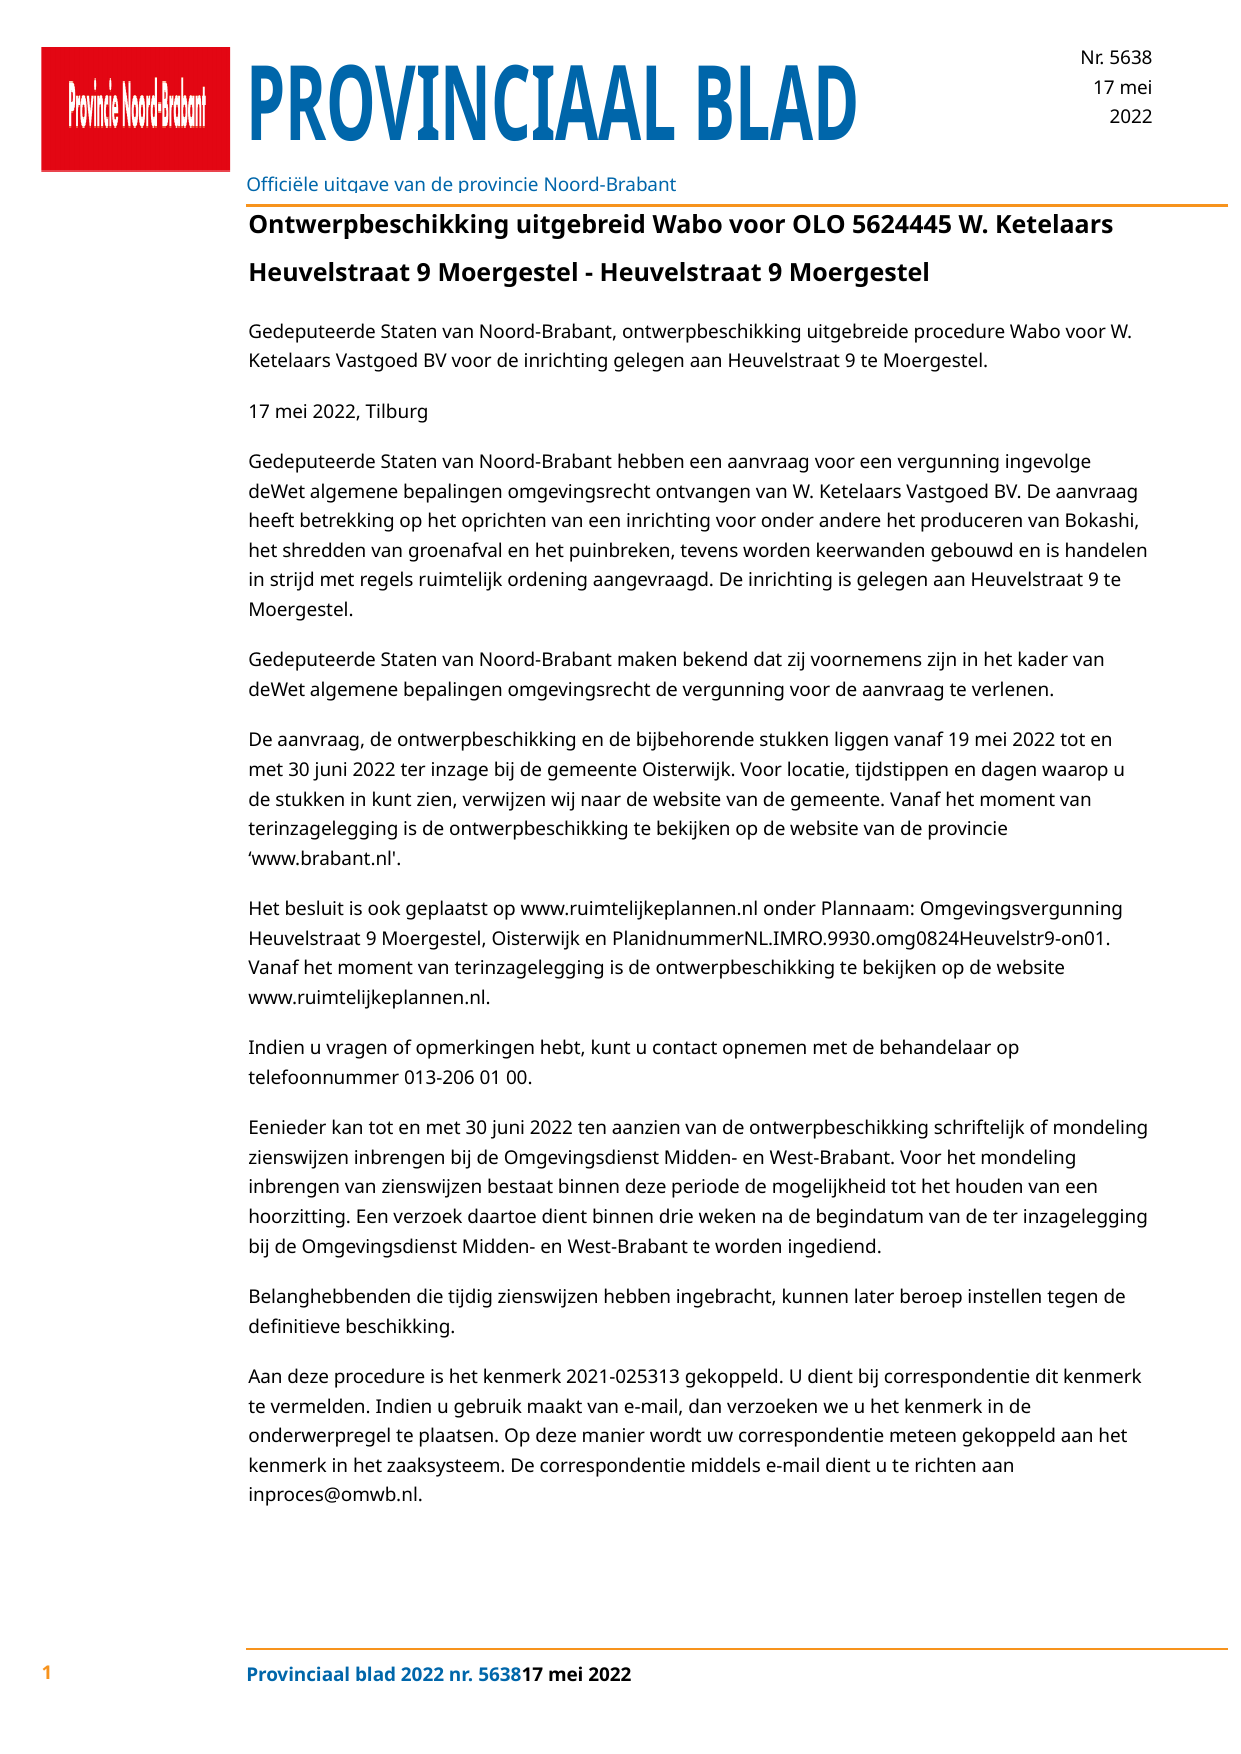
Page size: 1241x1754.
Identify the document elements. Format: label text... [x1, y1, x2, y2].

text Gedeputeerde Staten van Noord-Brabant hebben een aanvraag voor een vergunning ingevolge deWet algemene bepalingen omgevingsrecht ontvangen van W. Ketelaars Vastgoed BV. De aanvraag heeft betrekking op het oprichten van een inrichting voor onder andere het produceren van Bokashi, het shredden van groenafval en het puinbreken, tevens worden keerwanden gebouwd en is handelen in strijd met regels ruimtelijk ordening aangevraagd. De inrichting is gelegen aan Heuvelstraat 9 te Moergestel. [248, 448, 1152, 622]
text De aanvraag, de ontwerpbeschikking en de bijbehorende stukken liggen vanaf 19 mei 2022 tot en met 30 juni 2022 ter inzage bij de gemeente Oisterwijk. Voor locatie, tijdstippen en dagen waarop u de stukken in kunt zien, verwijzen wij naar de website van de gemeente. Vanaf het moment van terinzagelegging is de ontwerpbeschikking te bekijken op de website van de provincie ‘www.brabant.nl'. [248, 727, 1152, 871]
text Eenieder kan tot en met 30 juni 2022 ten aanzien van de ontwerpbeschikking schriftelijk of mondeling zienswijzen inbrengen bij de Omgevingsdienst Midden- en West-Brabant. Voor het mondeling inbrengen van zienswijzen bestaat binnen deze periode de mogelijkheid tot het houden van een hoorzitting. Een verzoek daartoe dient binnen drie weken na de begindatum van de ter inzagelegging bij de Omgevingsdienst Midden- en West-Brabant te worden ingediend. [248, 1114, 1152, 1259]
text Aan deze procedure is het kenmerk 2021-025313 gekoppeld. U dient bij correspondentie dit kenmerk te vermelden. Indien u gebruik maakt van e-mail, dan verzoeken we u het kenmerk in de onderwerpregel te plaatsen. Op deze manier wordt uw correspondentie meteen gekoppeld aan het kenmerk in het zaaksysteem. De correspondentie middels e-mail dient u te richten aan inproces@omwb.nl. [248, 1363, 1152, 1507]
picture [41, 47, 231, 172]
text Gedeputeerde Staten van Noord-Brabant maken bekend dat zij voornemens zijn in het kader van deWet algemene bepalingen omgevingsrecht de vergunning voor de aanvraag te verlenen. [248, 647, 1152, 702]
text Het besluit is ook geplaatst op www.ruimtelijkeplannen.nl onder Plannaam: Omgevingsvergunning Heuvelstraat 9 Moergestel, Oisterwijk en PlanidnummerNL.IMRO.9930.omg0824Heuvelstr9-on01. Vanaf het moment van terinzagelegging is de ontwerpbeschikking te bekijken op de website www.ruimtelijkeplannen.nl. [248, 895, 1152, 1010]
text Belanghebbenden die tijdig zienswijzen hebben ingebracht, kunnen later beroep instellen tegen de definitieve beschikking. [248, 1283, 1152, 1339]
text Indien u vragen of opmerkingen hebt, kunt u contact opnemen met de behandelaar op telefoonnummer 013-206 01 00. [248, 1034, 1152, 1090]
text Ontwerpbeschikking uitgebreid Wabo voor OLO 5624445 W. Ketelaars Heuvelstraat 9 Moergestel - Heuvelstraat 9 Moergestel [248, 207, 1152, 288]
text 17 mei 2022, Tilburg [248, 398, 1152, 424]
text Gedeputeerde Staten van Noord-Brabant, ontwerpbeschikking uitgebreide procedure Wabo voor W. Ketelaars Vastgoed BV voor de inrichting gelegen aan Heuvelstraat 9 te Moergestel. [248, 318, 1152, 373]
